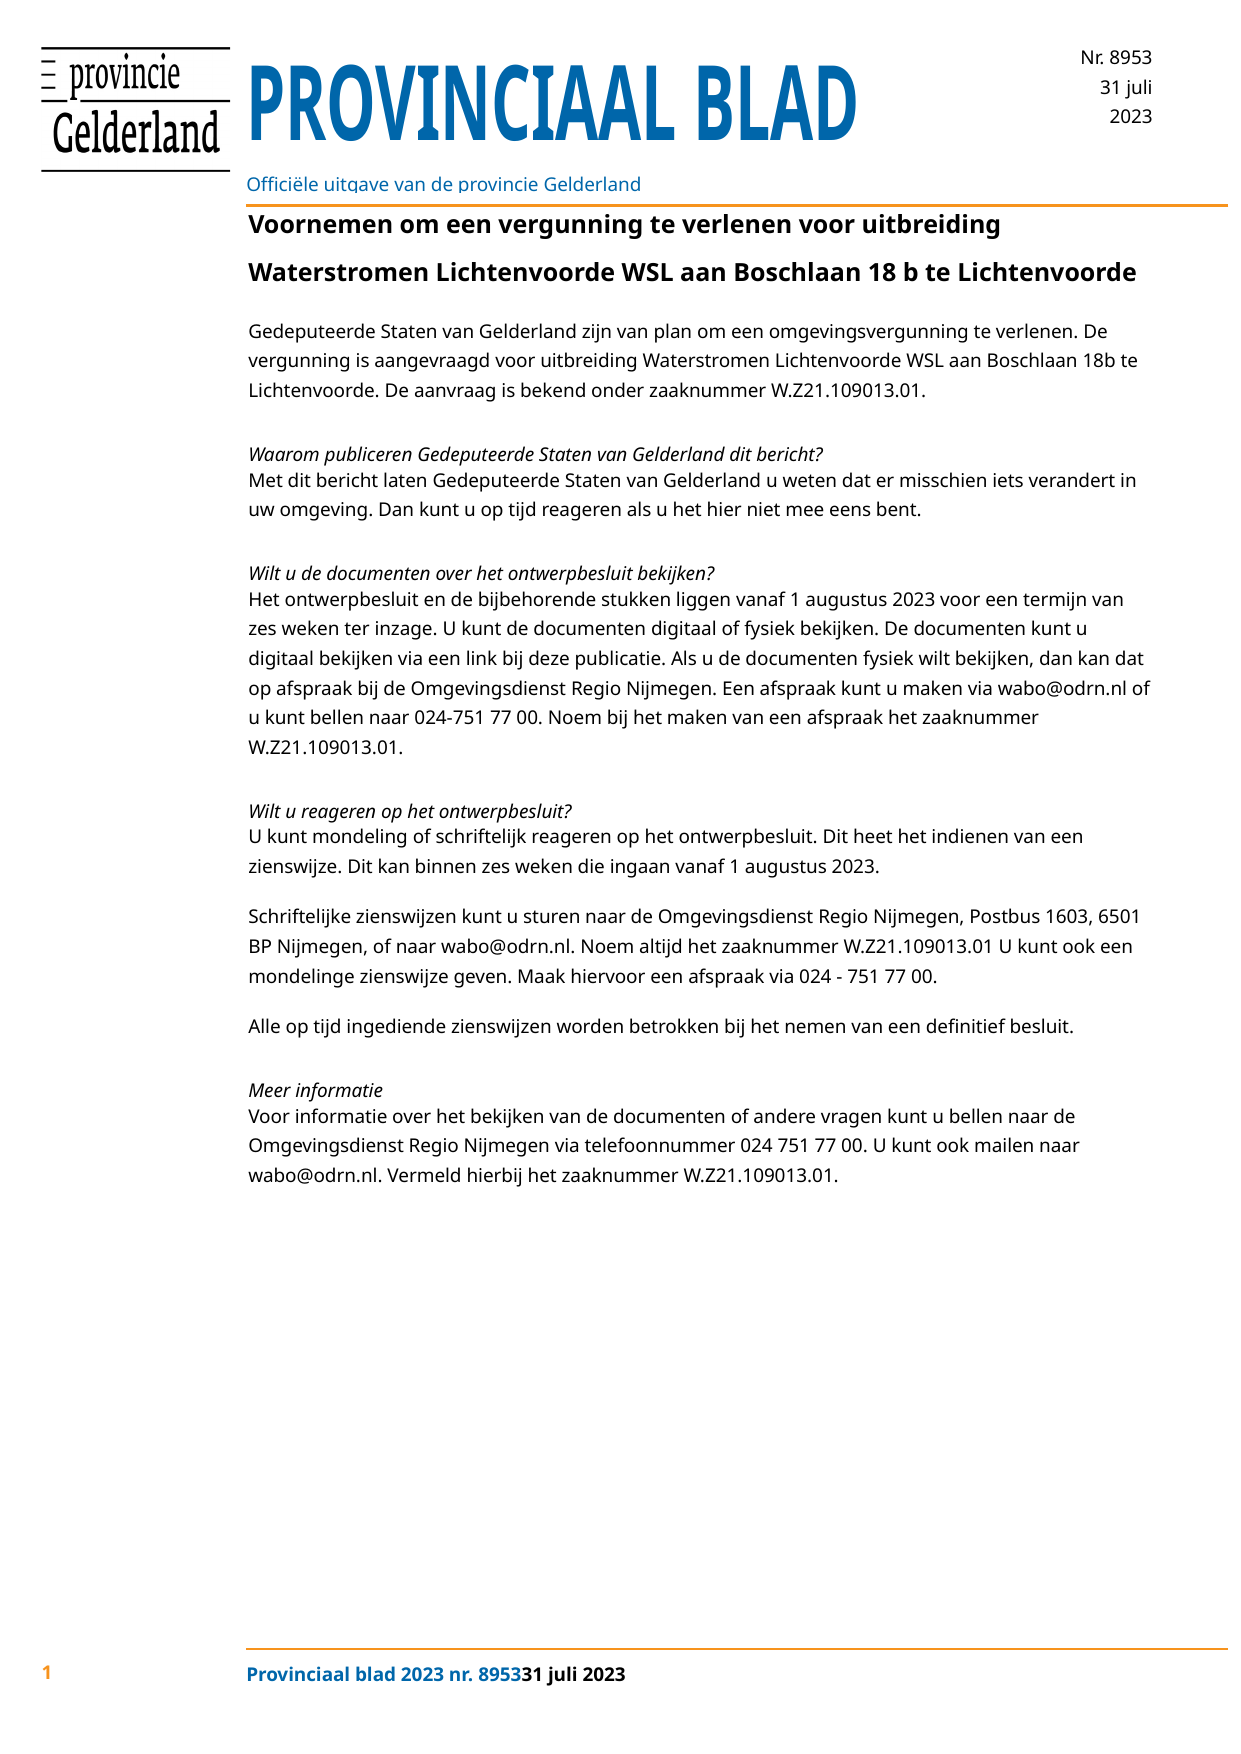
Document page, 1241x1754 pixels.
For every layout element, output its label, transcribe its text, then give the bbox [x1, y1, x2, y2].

picture [41, 47, 231, 172]
text U kunt mondeling of schriftelijk reageren op het ontwerpbesluit. Dit heet het indienen van een zienswijze. Dit kan binnen zes weken die ingaan vanaf 1 augustus 2023. [248, 824, 1152, 879]
text Meer informatie [248, 1077, 1152, 1103]
text Wilt u reageren op het ontwerpbesluit? [248, 798, 1152, 824]
text Het ontwerpbesluit en de bijbehorende stukken liggen vanaf 1 augustus 2023 voor een termijn van zes weken ter inzage. U kunt de documenten digitaal of fysiek bekijken. De documenten kunt u digitaal bekijken via een link bij deze publicatie. Als u de documenten fysiek wilt bekijken, dan kan dat op afspraak bij de Omgevingsdienst Regio Nijmegen. Een afspraak kunt u maken via wabo@odrn.nl of u kunt bellen naar 024-751 77 00. Noem bij het maken van een afspraak het zaaknummer W.Z21.109013.01. [248, 586, 1152, 760]
text Waarom publiceren Gedeputeerde Staten van Gelderland dit bericht? [248, 441, 1152, 467]
text Met dit bericht laten Gedeputeerde Staten van Gelderland u weten dat er misschien iets verandert in uw omgeving. Dan kunt u op tijd reageren als u het hier niet mee eens bent. [248, 467, 1152, 522]
text Gedeputeerde Staten van Gelderland zijn van plan om een omgevingsvergunning te verlenen. De vergunning is aangevraagd voor uitbreiding Waterstromen Lichtenvoorde WSL aan Boschlaan 18b te Lichtenvoorde. De aanvraag is bekend onder zaaknummer W.Z21.109013.01. [248, 318, 1152, 403]
text Schriftelijke zienswijzen kunt u sturen naar de Omgevingsdienst Regio Nijmegen, Postbus 1603, 6501 BP Nijmegen, of naar wabo@odrn.nl. Noem altijd het zaaknummer W.Z21.109013.01 U kunt ook een mondelinge zienswijze geven. Maak hiervoor een afspraak via 024 - 751 77 00. [248, 904, 1152, 988]
text Voornemen om een vergunning te verlenen voor uitbreiding Waterstromen Lichtenvoorde WSL aan Boschlaan 18 b te Lichtenvoorde [248, 207, 1152, 288]
text Alle op tijd ingediende zienswijzen worden betrokken bij het nemen van een definitief besluit. [248, 1013, 1152, 1039]
text Voor informatie over het bekijken van de documenten of andere vragen kunt u bellen naar de Omgevingsdienst Regio Nijmegen via telefoonnummer 024 751 77 00. U kunt ook mailen naar wabo@odrn.nl. Vermeld hierbij het zaaknummer W.Z21.109013.01. [248, 1103, 1152, 1188]
text Wilt u de documenten over het ontwerpbesluit bekijken? [248, 560, 1152, 586]
